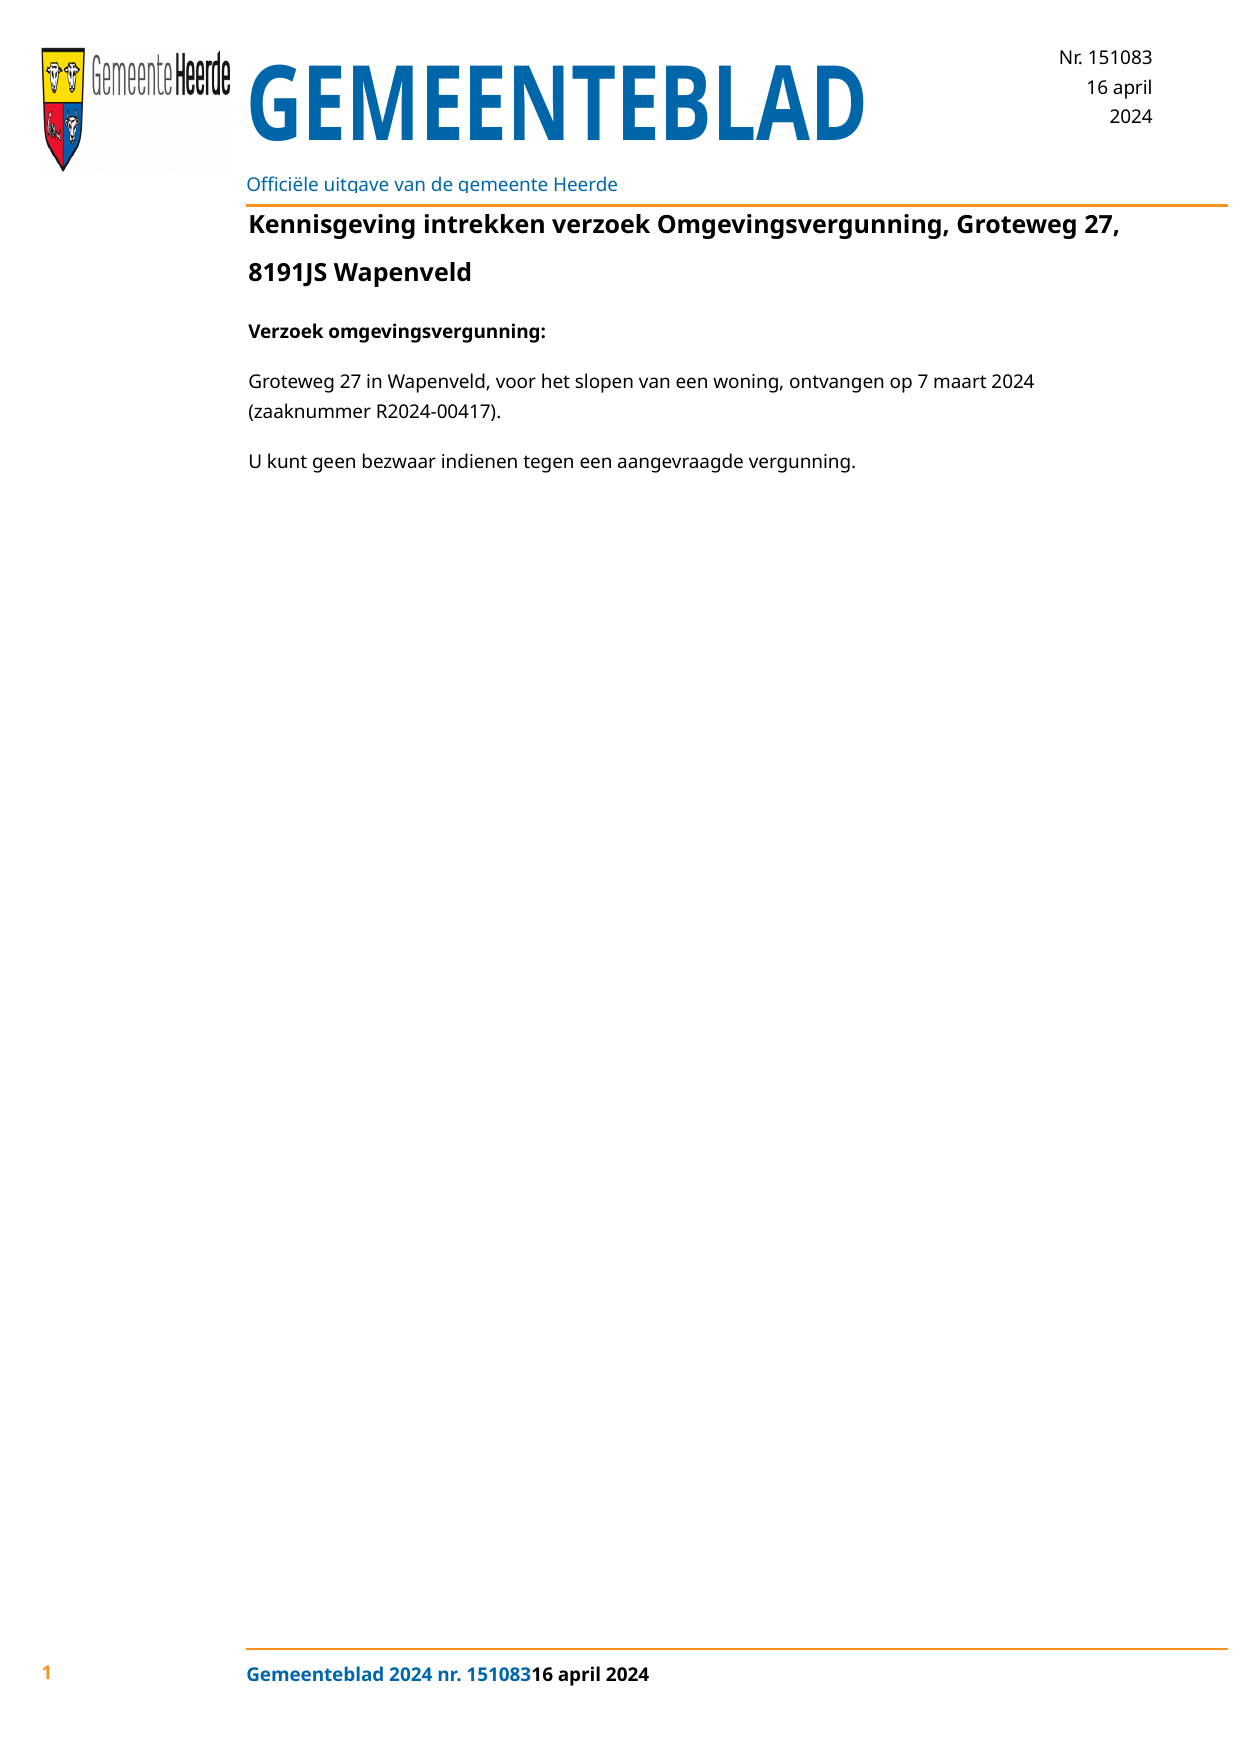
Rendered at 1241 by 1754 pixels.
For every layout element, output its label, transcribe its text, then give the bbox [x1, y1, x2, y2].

text U kunt geen bezwaar indienen tegen een aangevraagde vergunning. [248, 448, 1152, 474]
picture [41, 47, 231, 172]
text Kennisgeving intrekken verzoek Omgevingsvergunning, Groteweg 27, 8191JS Wapenveld [248, 207, 1152, 288]
text Verzoek omgevingsvergunning: [248, 318, 1152, 344]
text Groteweg 27 in Wapenveld, voor het slopen van een woning, ontvangen op 7 maart 2024 (zaaknummer R2024-00417). [248, 368, 1152, 424]
